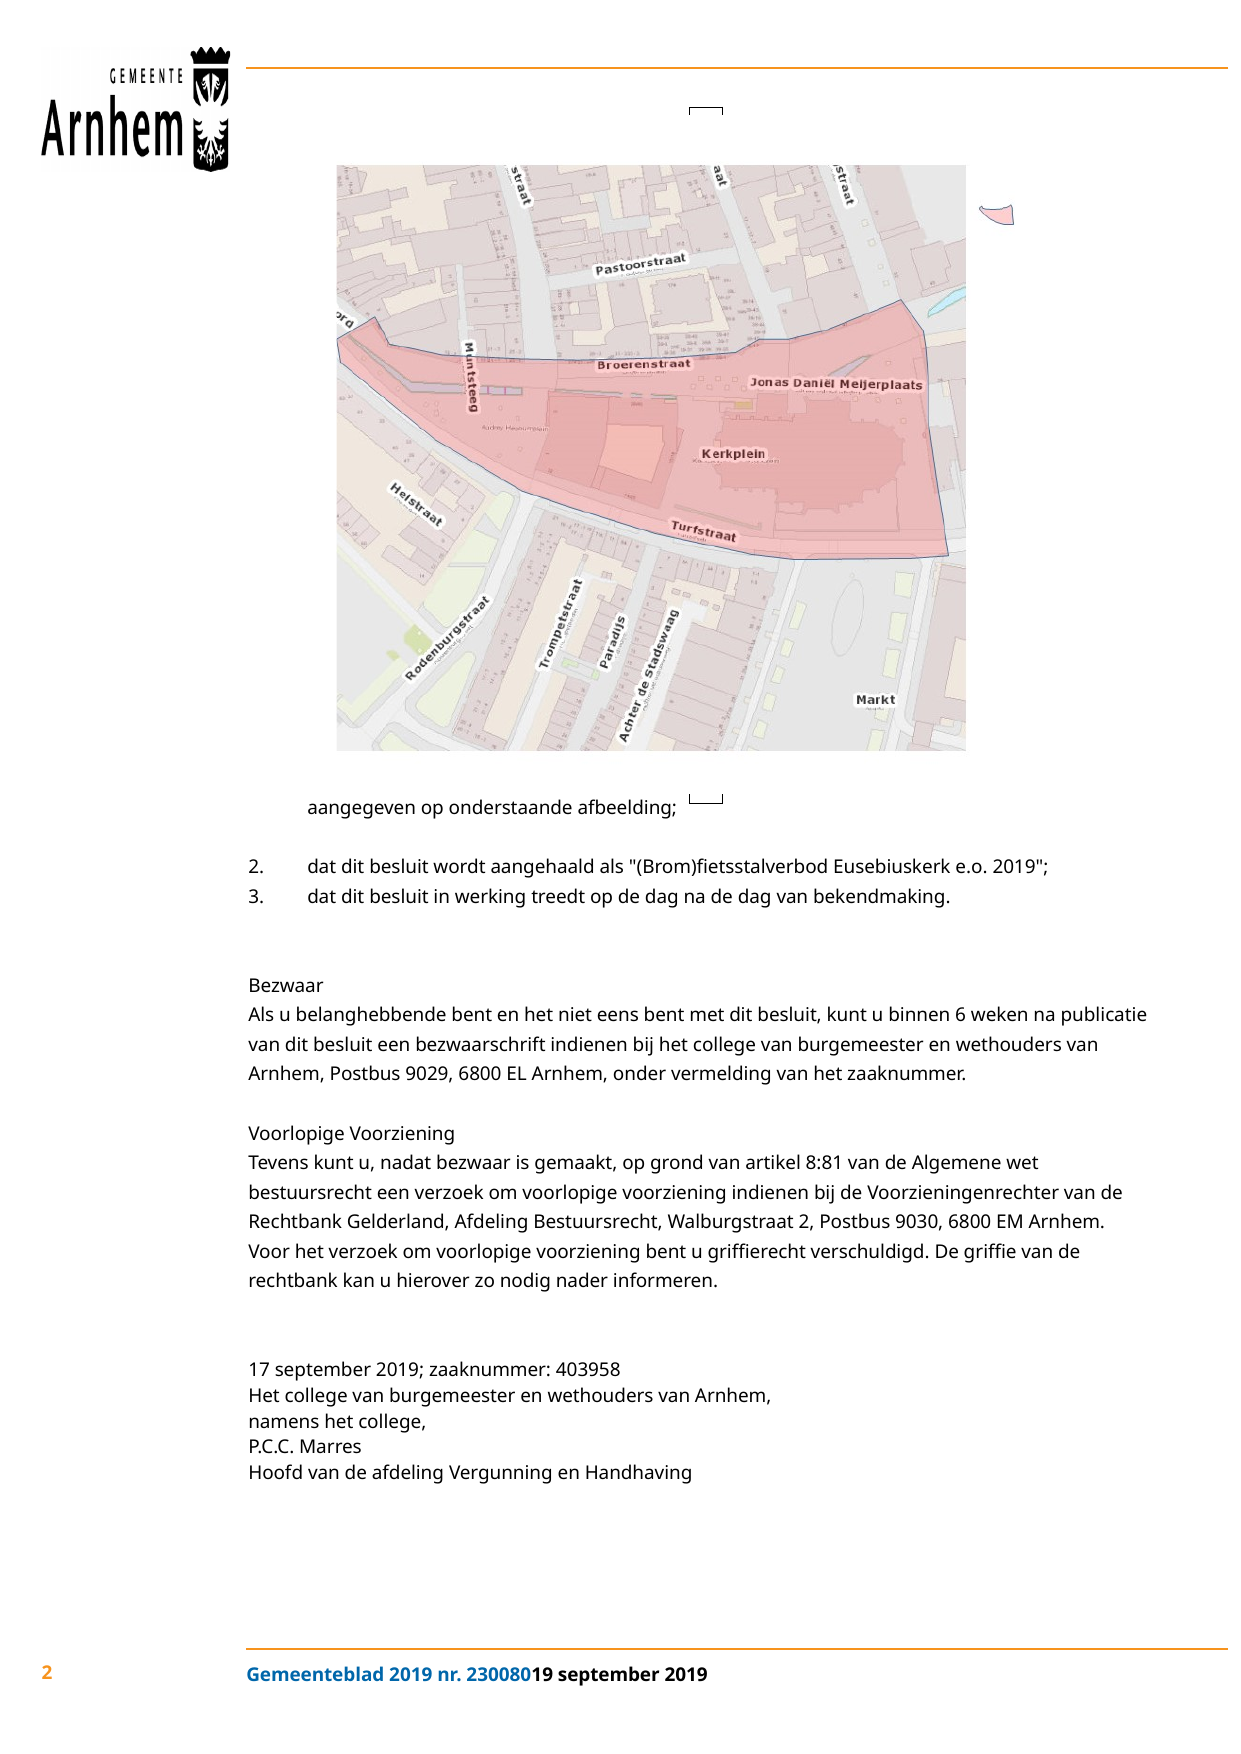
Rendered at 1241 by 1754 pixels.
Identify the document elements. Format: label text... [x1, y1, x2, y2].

text Bezwaar [248, 972, 1152, 997]
list dat dit besluit wordt aangehaald als "(Brom)fietsstalverbod Eusebiuskerk e.o. 2019"; [248, 853, 1152, 879]
text Tevens kunt u, nadat bezwaar is gemaakt, op grond van artikel 8:81 van de Algemene wet bestuursrecht een verzoek om voorlopige voorziening indienen bij de Voorzieningenrechter van de Rechtbank Gelderland, Afdeling Bestuursrecht, Walburgstraat 2, Postbus 9030, 6800 EM Arnhem. [248, 1149, 1152, 1234]
text Voorlopige Voorziening [248, 1120, 1152, 1145]
text 17 september 2019; zaaknummer: 403958 [248, 1356, 1152, 1382]
list dat dit besluit in werking treedt op de dag na de dag van bekendmaking. [248, 883, 1152, 909]
picture [336, 115, 1240, 794]
text P.C.C. Marres [248, 1433, 1152, 1459]
text Hoofd van de afdeling Vergunning en Handhaving [248, 1459, 1152, 1485]
text namens het college, [248, 1408, 1152, 1433]
picture [41, 47, 231, 172]
text Voor het verzoek om voorlopige voorziening bent u griffierecht verschuldigd. De griffie van de rechtbank kan u hierover zo nodig nader informeren. [248, 1238, 1152, 1293]
list aangegeven op onderstaande afbeelding; [248, 95, 1152, 820]
text Als u belanghebbende bent en het niet eens bent met dit besluit, kunt u binnen 6 weken na publicatie van dit besluit een bezwaarschrift indienen bij het college van burgemeester en wethouders van Arnhem, Postbus 9029, 6800 EL Arnhem, onder vermelding van het zaaknummer. [248, 1001, 1152, 1086]
text Het college van burgemeester en wethouders van Arnhem, [248, 1382, 1152, 1408]
